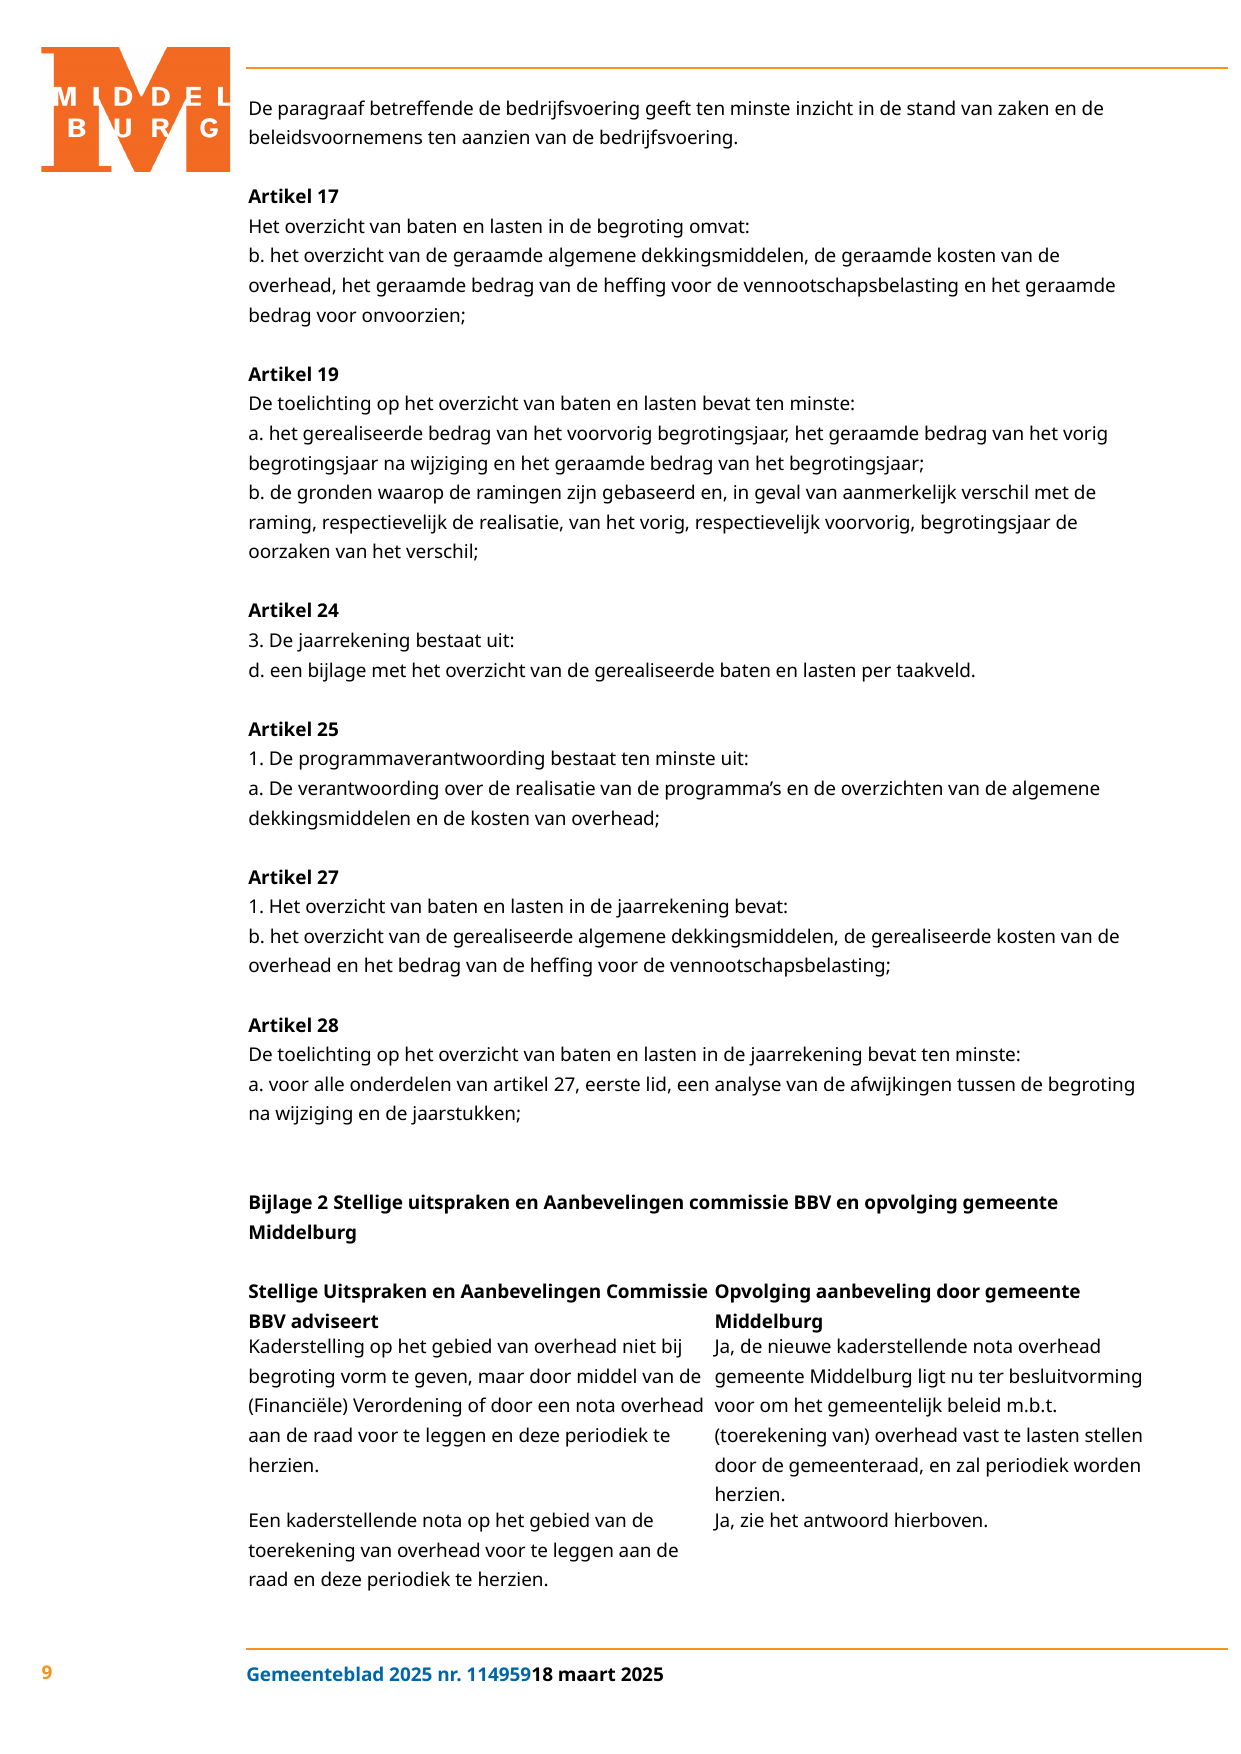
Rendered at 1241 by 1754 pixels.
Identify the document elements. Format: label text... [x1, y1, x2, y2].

text d. een bijlage met het overzicht van de gerealiseerde baten en lasten per taakveld. [248, 657, 1152, 683]
text 1. De programmaverantwoording bestaat ten minste uit: [248, 746, 1152, 771]
table_cell Ja, de nieuwe kaderstellende nota overhead gemeente Middelburg ligt nu ter besluitvorming voor om het gemeentelijk beleid m.b.t. (toerekening van) overhead vast te lasten stellen door de gemeenteraad, en zal periodiek worden herzien. [714, 1334, 1152, 1507]
text De toelichting op het overzicht van baten en lasten bevat ten minste: [248, 391, 1152, 416]
text a. De verantwoording over de realisatie van de programma’s en de overzichten van de algemene dekkingsmiddelen en de kosten van overhead; [248, 775, 1152, 831]
table_header Stellige Uitspraken en Aanbevelingen Commissie BBV adviseert [248, 1278, 714, 1333]
table_cell Kaderstelling op het gebied van overhead niet bij begroting vorm te geven, maar door middel van de (Financiële) Verordening of door een nota overhead aan de raad voor te leggen en deze periodiek te herzien. [248, 1334, 714, 1507]
text De toelichting op het overzicht van baten en lasten in de jaarrekening bevat ten minste: [248, 1041, 1152, 1067]
text 1. Het overzicht van baten en lasten in de jaarrekening bevat: [248, 893, 1152, 919]
text Artikel 25 [248, 716, 1152, 742]
text Artikel 19 [248, 361, 1152, 387]
table_cell Ja, zie het antwoord hierboven. [714, 1507, 1152, 1592]
text b. het overzicht van de gerealiseerde algemene dekkingsmiddelen, de gerealiseerde kosten van de overhead en het bedrag van de heffing voor de vennootschapsbelasting; [248, 923, 1152, 978]
text Artikel 24 [248, 598, 1152, 623]
text 3. De jaarrekening bestaat uit: [248, 627, 1152, 653]
text Bijlage 2 Stellige uitspraken en Aanbevelingen commissie BBV en opvolging gemeente Middelburg [248, 1189, 1152, 1245]
table_header Opvolging aanbeveling door gemeente Middelburg [714, 1278, 1152, 1333]
text Artikel 27 [248, 864, 1152, 890]
text De paragraaf betreffende de bedrijfsvoering geeft ten minste inzicht in de stand van zaken en de beleidsvoornemens ten aanzien van de bedrijfsvoering. [248, 95, 1152, 150]
text b. het overzicht van de geraamde algemene dekkingsmiddelen, de geraamde kosten van de overhead, het geraamde bedrag van de heffing voor de vennootschapsbelasting en het geraamde bedrag voor onvoorzien; [248, 243, 1152, 328]
table_cell Een kaderstellende nota op het gebied van de toerekening van overhead voor te leggen aan de raad en deze periodiek te herzien. [248, 1507, 714, 1592]
text Artikel 17 [248, 183, 1152, 209]
picture [41, 47, 231, 172]
text b. de gronden waarop de ramingen zijn gebaseerd en, in geval van aanmerkelijk verschil met de raming, respectievelijk de realisatie, van het vorig, respectievelijk voorvorig, begrotingsjaar de oorzaken van het verschil; [248, 479, 1152, 564]
text a. voor alle onderdelen van artikel 27, eerste lid, een analyse van de afwijkingen tussen de begroting na wijziging en de jaarstukken; [248, 1071, 1152, 1126]
text a. het gerealiseerde bedrag van het voorvorig begrotingsjaar, het geraamde bedrag van het vorig begrotingsjaar na wijziging en het geraamde bedrag van het begrotingsjaar; [248, 420, 1152, 476]
text Het overzicht van baten en lasten in de begroting omvat: [248, 213, 1152, 239]
text Artikel 28 [248, 1012, 1152, 1038]
